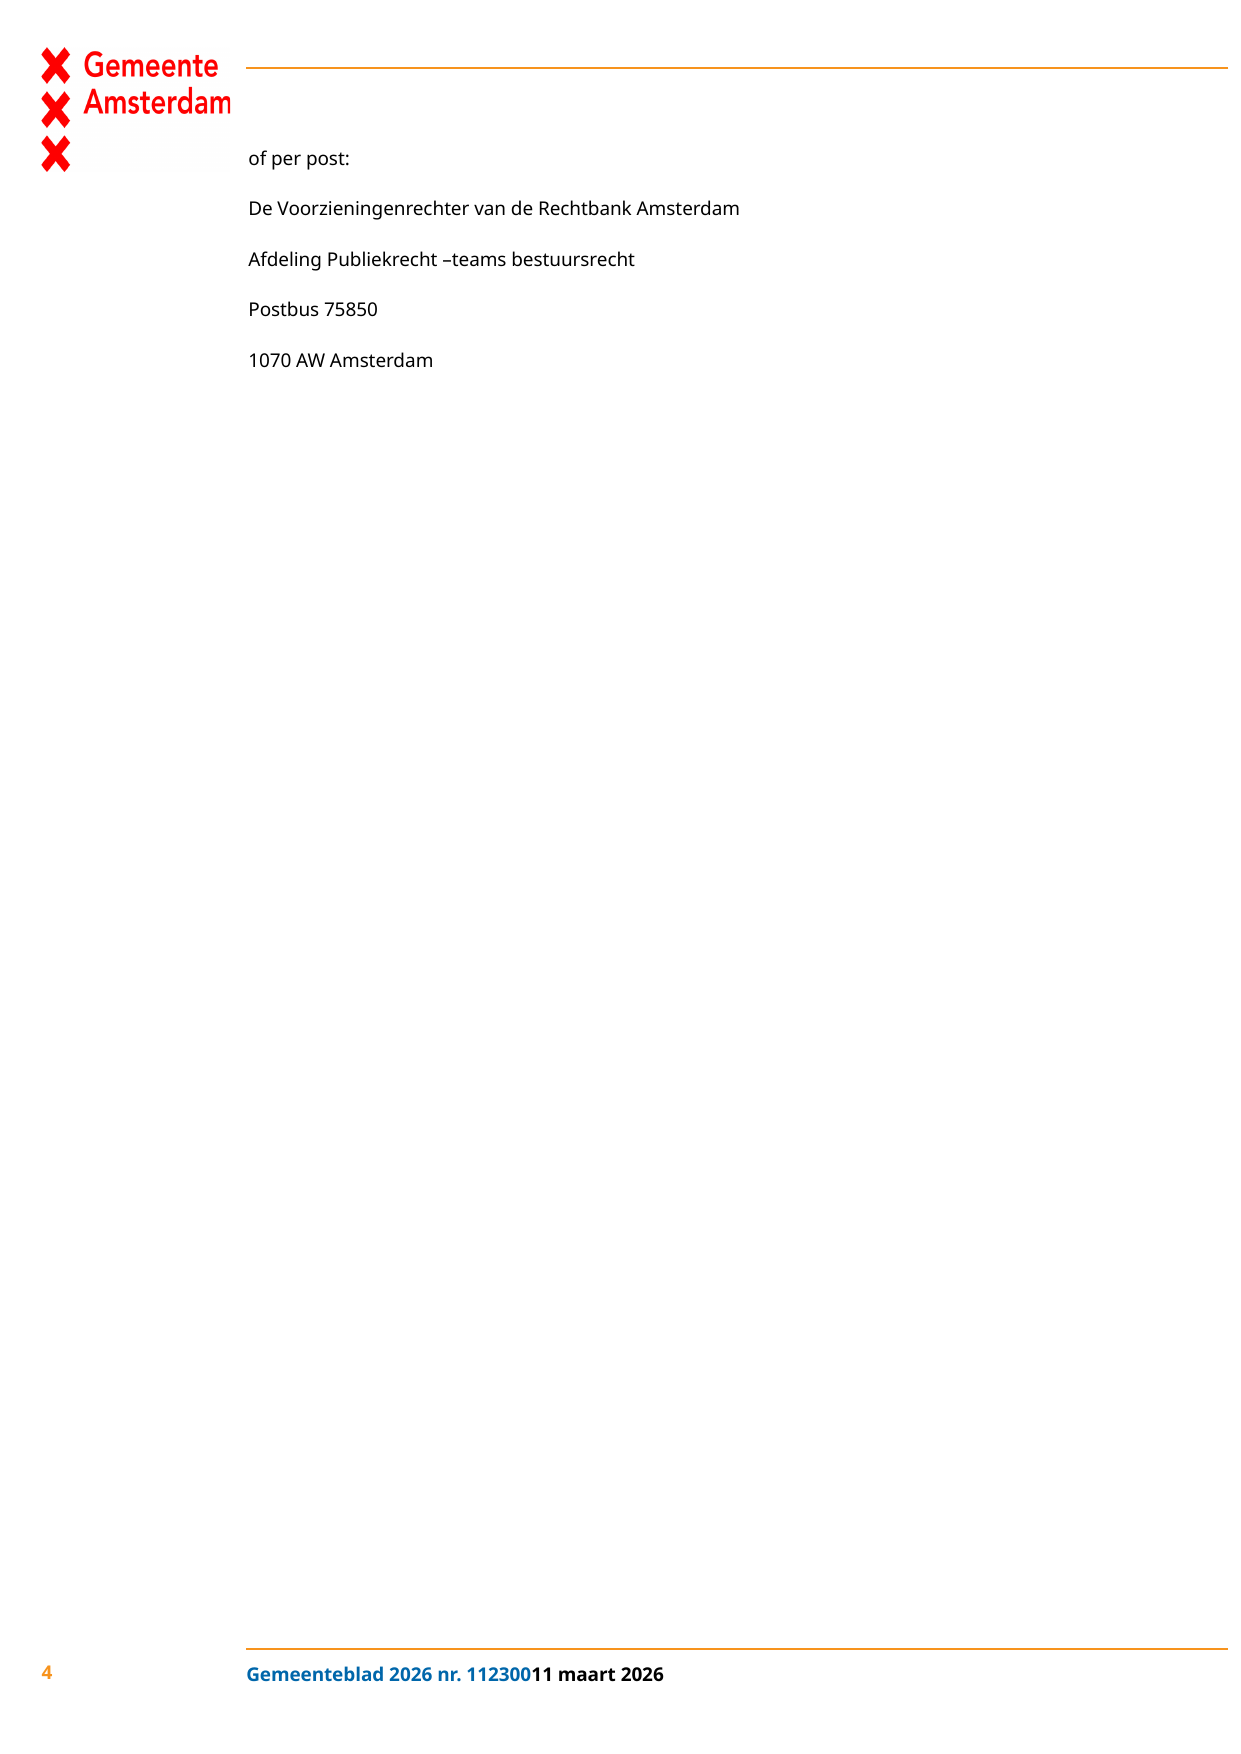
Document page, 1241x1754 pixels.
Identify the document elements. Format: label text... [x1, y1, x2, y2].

text De Voorzieningenrechter van de Rechtbank Amsterdam [248, 196, 1152, 221]
text of per post: [248, 145, 1152, 171]
text Postbus 75850 [248, 296, 1152, 322]
text 1070 AW Amsterdam [248, 347, 1152, 373]
text Afdeling Publiekrecht –teams bestuursrecht [248, 246, 1152, 272]
picture [41, 47, 231, 172]
